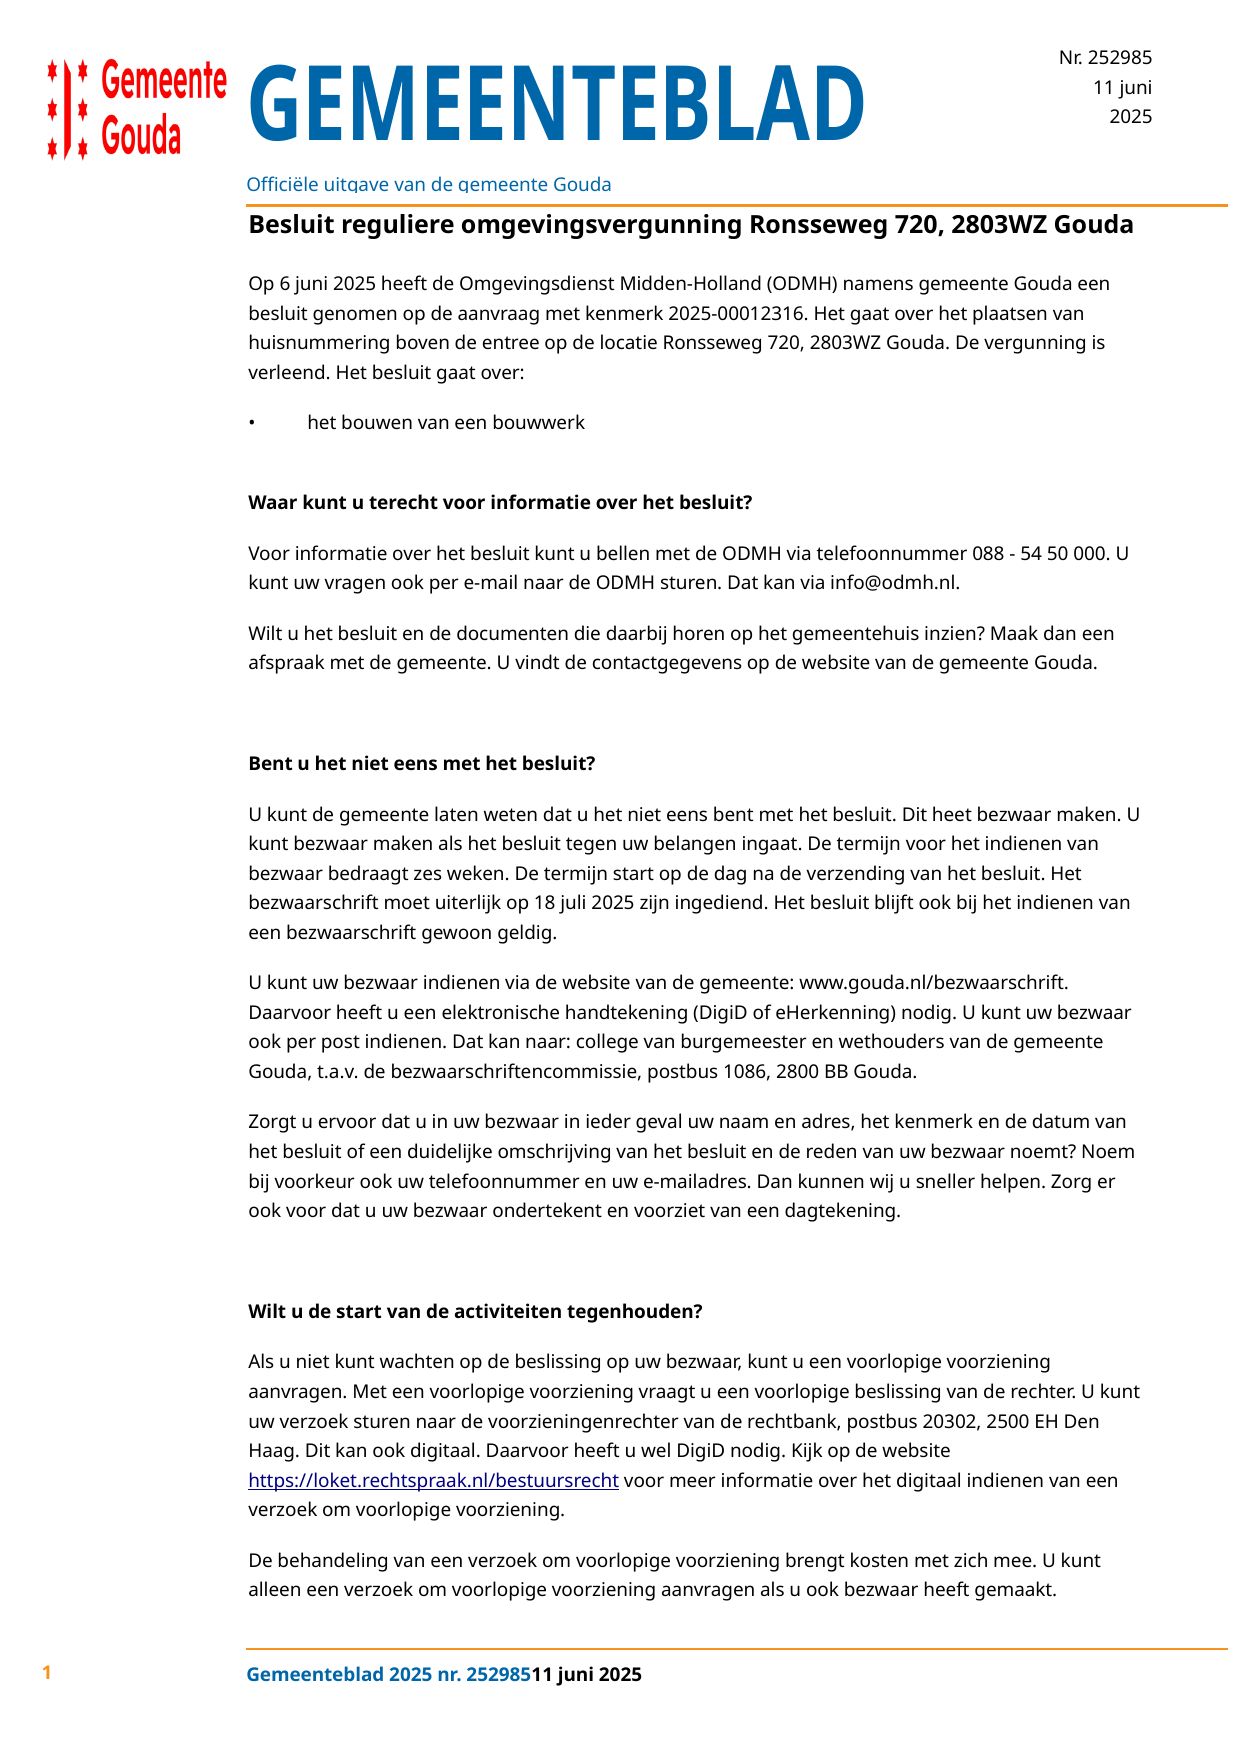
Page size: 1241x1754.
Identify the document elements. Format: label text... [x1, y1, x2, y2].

text Voor informatie over het besluit kunt u bellen met de ODMH via telefoonnummer 088 - 54 50 000. U kunt uw vragen ook per e-mail naar de ODMH sturen. Dat kan via info@odmh.nl. [248, 540, 1152, 595]
text Zorgt u ervoor dat u in uw bezwaar in ieder geval uw naam en adres, het kenmerk en de datum van het besluit of een duidelijke omschrijving van het besluit en de reden van uw bezwaar noemt? Noem bij voorkeur ook uw telefoonnummer en uw e-mailadres. Dan kunnen wij u sneller helpen. Zorg er ook voor dat u uw bezwaar ondertekent en voorziet van een dagtekening. [248, 1109, 1152, 1223]
text Op 6 juni 2025 heeft de Omgevingsdienst Midden-Holland (ODMH) namens gemeente Gouda een besluit genomen op de aanvraag met kenmerk 2025-00012316. Het gaat over het plaatsen van huisnummering boven de entree op de locatie Ronsseweg 720, 2803WZ Gouda. De vergunning is verleend. Het besluit gaat over: [248, 270, 1152, 385]
text U kunt uw bezwaar indienen via de website van de gemeente: www.gouda.nl/bezwaarschrift. Daarvoor heeft u een elektronische handtekening (DigiD of eHerkenning) nodig. U kunt uw bezwaar ook per post indienen. Dat kan naar: college van burgemeester en wethouders van de gemeente Gouda, t.a.v. de bezwaarschriftencommissie, postbus 1086, 2800 BB Gouda. [248, 969, 1152, 1084]
list het bouwen van een bouwwerk [248, 409, 1152, 435]
text Bent u het niet eens met het besluit? [248, 750, 1152, 776]
text Als u niet kunt wachten op de beslissing op uw bezwaar, kunt u een voorlopige voorziening aanvragen. Met een voorlopige voorziening vraagt u een voorlopige beslissing van de rechter. U kunt uw verzoek sturen naar de voorzieningenrechter van de rechtbank, postbus 20302, 2500 EH Den Haag. Dit kan ook digitaal. Daarvoor heeft u wel DigiD nodig. Kijk op de website https://loket.rechtspraak.nl/bestuursrecht voor meer informatie over het digitaal indienen van een verzoek om voorlopige voorziening. [248, 1349, 1152, 1522]
picture [41, 47, 231, 172]
text Wilt u de start van de activiteiten tegenhouden? [248, 1298, 1152, 1324]
text Wilt u het besluit en de documenten die daarbij horen op het gemeentehuis inzien? Maak dan een afspraak met de gemeente. U vindt de contactgegevens op de website van de gemeente Gouda. [248, 620, 1152, 675]
text Besluit reguliere omgevingsvergunning Ronsseweg 720, 2803WZ Gouda [248, 207, 1152, 241]
text U kunt de gemeente laten weten dat u het niet eens bent met het besluit. Dit heet bezwaar maken. U kunt bezwaar maken als het besluit tegen uw belangen ingaat. De termijn voor het indienen van bezwaar bedraagt zes weken. De termijn start op de dag na de verzending van het besluit. Het bezwaarschrift moet uiterlijk op 18 juli 2025 zijn ingediend. Het besluit blijft ook bij het indienen van een bezwaarschrift gewoon geldig. [248, 801, 1152, 945]
text De behandeling van een verzoek om voorlopige voorziening brengt kosten met zich mee. U kunt alleen een verzoek om voorlopige voorziening aanvragen als u ook bezwaar heeft gemaakt. [248, 1547, 1152, 1602]
text Waar kunt u terecht voor informatie over het besluit? [248, 489, 1152, 515]
